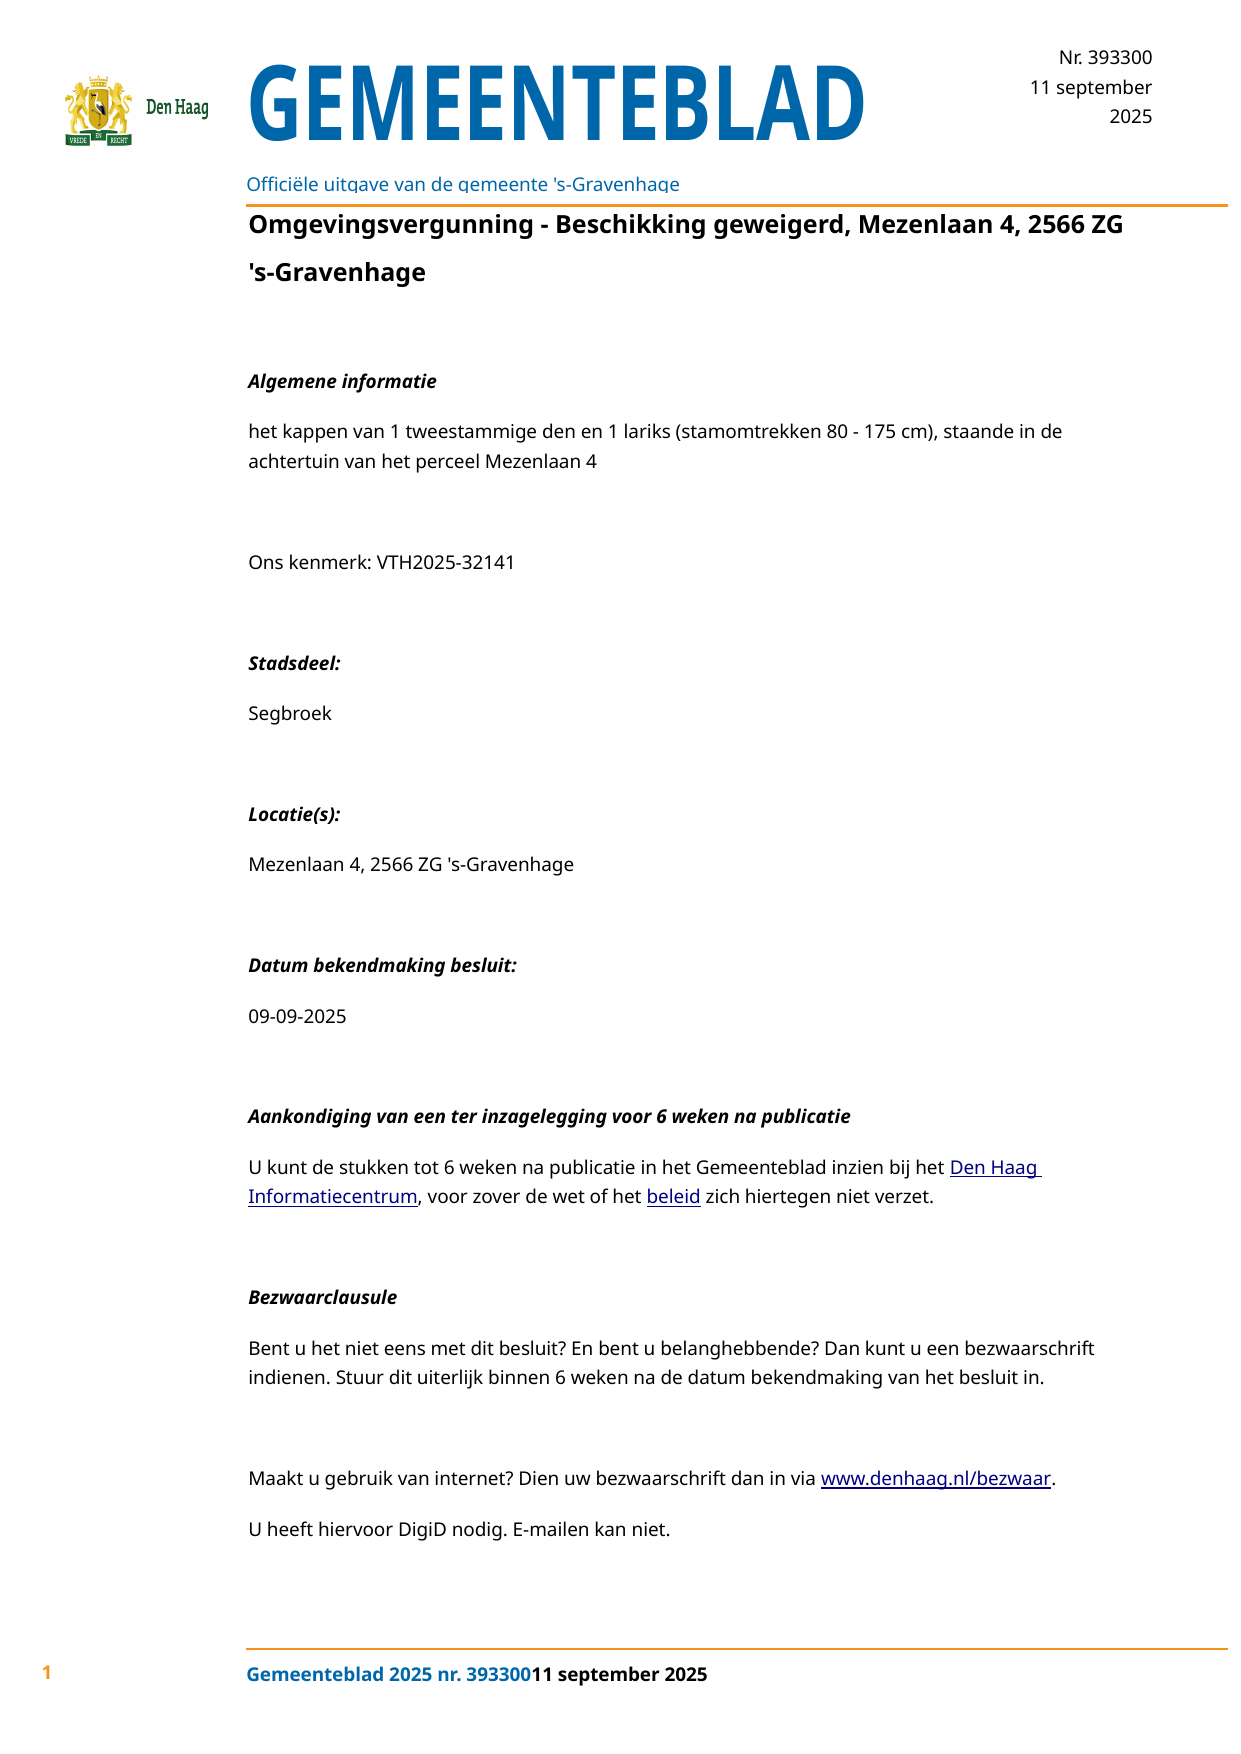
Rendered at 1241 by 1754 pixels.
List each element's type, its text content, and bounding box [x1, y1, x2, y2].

picture [41, 47, 231, 172]
text Maakt u gebruik van internet? Dien uw bezwaarschrift dan in via www.denhaag.nl/bezwaar. [248, 1465, 1152, 1491]
text U heeft hiervoor DigiD nodig. E-mailen kan niet. [248, 1516, 1152, 1542]
text Bent u het niet eens met dit besluit? En bent u belanghebbende? Dan kunt u een bezwaarschrift indienen. Stuur dit uiterlijk binnen 6 weken na de datum bekendmaking van het besluit in. [248, 1335, 1152, 1390]
text Datum bekendmaking besluit: [248, 952, 1152, 978]
text Algemene informatie [248, 368, 1152, 394]
text U kunt de stukken tot 6 weken na publicatie in het Gemeenteblad inzien bij het Den Haag Informatiecentrum, voor zover de wet of het beleid zich hiertegen niet verzet. [248, 1154, 1152, 1209]
text Ons kenmerk: VTH2025-32141 [248, 549, 1152, 575]
text Segbroek [248, 700, 1152, 726]
text het kappen van 1 tweestammige den en 1 lariks (stamomtrekken 80 - 175 cm), staande in de achtertuin van het perceel Mezenlaan 4 [248, 419, 1152, 474]
text 09-09-2025 [248, 1003, 1152, 1029]
text Aankondiging van een ter inzagelegging voor 6 weken na publicatie [248, 1104, 1152, 1129]
text Locatie(s): [248, 801, 1152, 827]
text Stadsdeel: [248, 650, 1152, 676]
text Mezenlaan 4, 2566 ZG 's-Gravenhage [248, 852, 1152, 877]
text Bezwaarclausule [248, 1284, 1152, 1310]
text Omgevingsvergunning - Beschikking geweigerd, Mezenlaan 4, 2566 ZG 's-Gravenhage [248, 207, 1152, 288]
